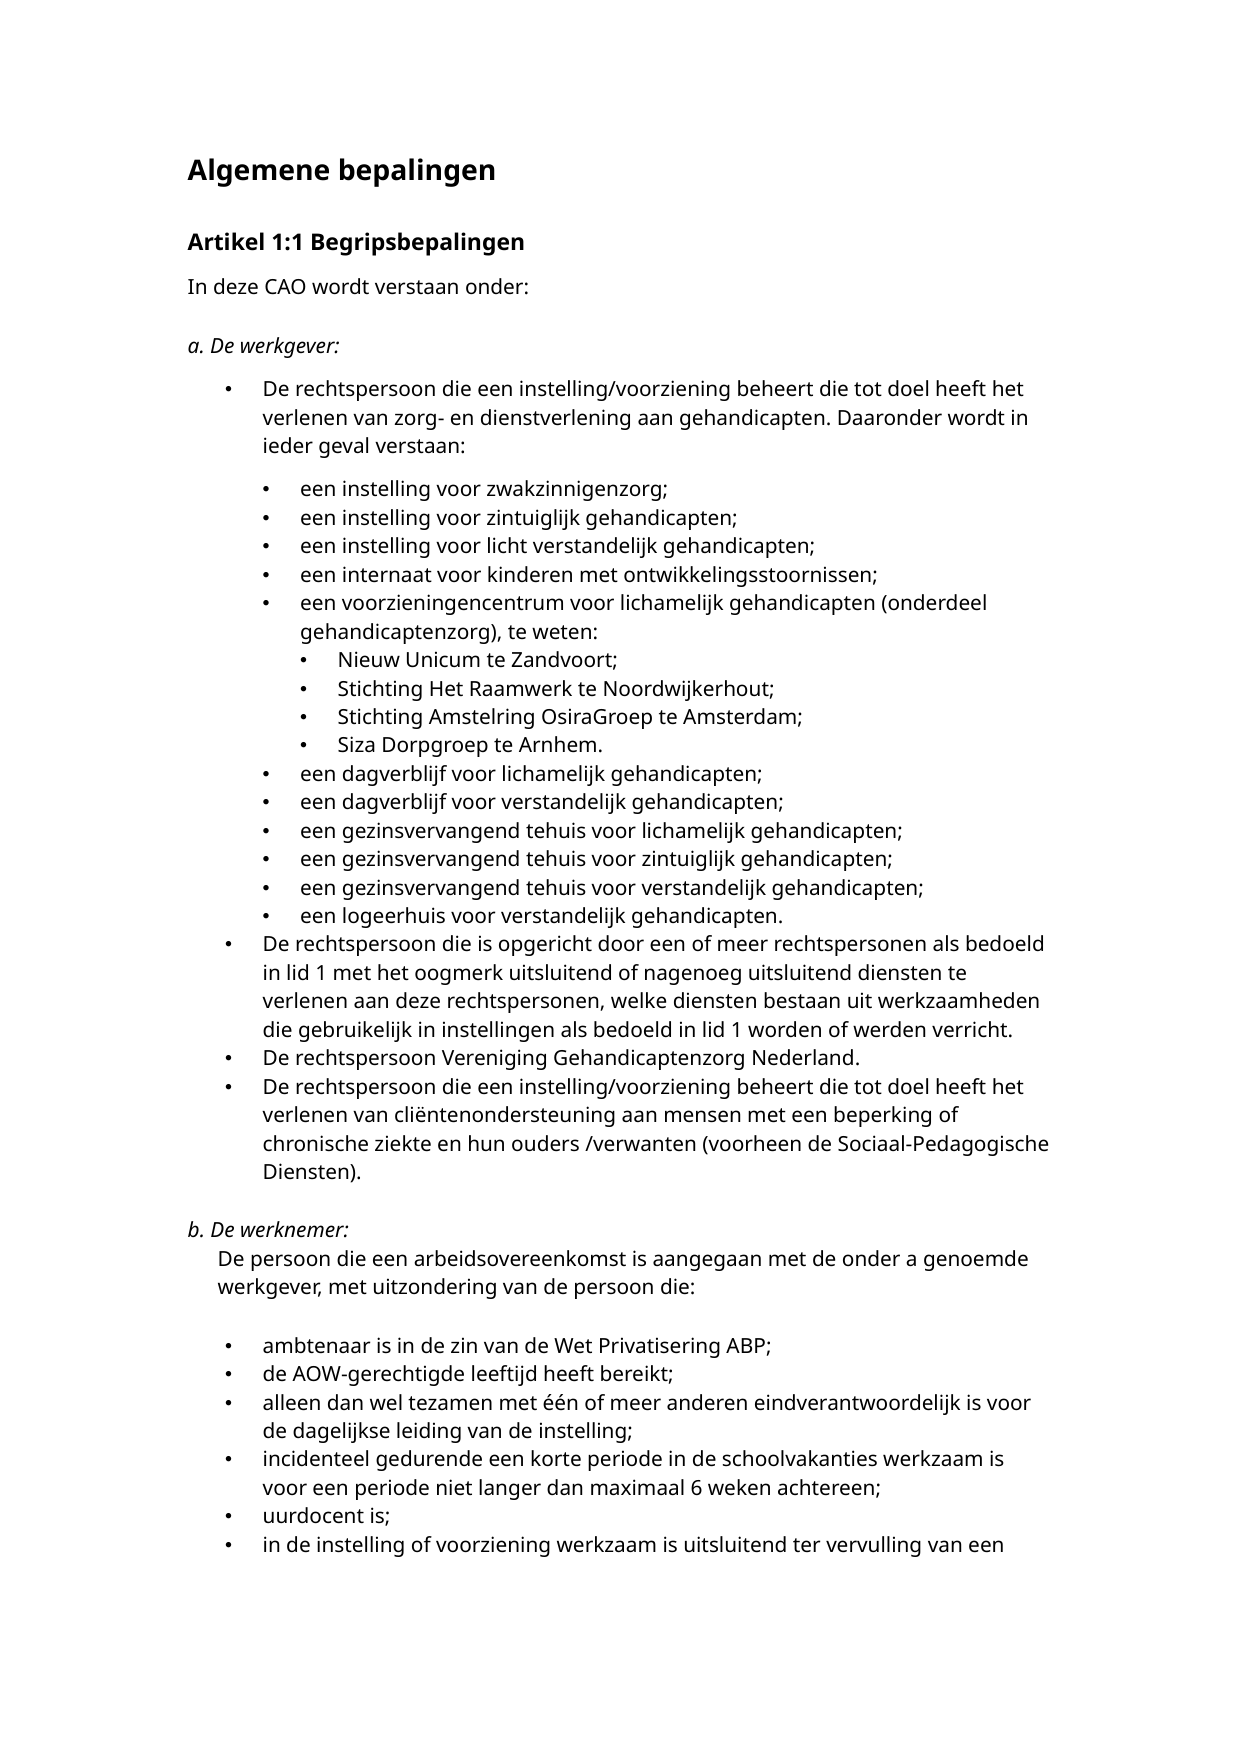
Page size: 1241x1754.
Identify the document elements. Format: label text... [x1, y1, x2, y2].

list een instelling voor zintuiglijk gehandicapten; [262, 503, 1053, 531]
list ambtenaar is in de zin van de Wet Privatisering ABP; [225, 1331, 1053, 1359]
text a. De werkgever: [187, 331, 1053, 359]
list een internaat voor kinderen met ontwikkelingsstoornissen; [262, 560, 1053, 588]
list Stichting Amstelring OsiraGroep te Amsterdam; [300, 702, 1053, 731]
list een logeerhuis voor verstandelijk gehandicapten. [262, 901, 1053, 929]
list een dagverblijf voor lichamelijk gehandicapten; [262, 759, 1053, 787]
subtitle Algemene bepalingen [187, 150, 1053, 189]
list een gezinsvervangend tehuis voor lichamelijk gehandicapten; [262, 816, 1053, 844]
text b. De werknemer: [187, 1216, 1053, 1244]
list een instelling voor licht verstandelijk gehandicapten; [262, 531, 1053, 560]
list De rechtspersoon die een instelling/voorziening beheert die tot doel heeft het verlenen van cliëntenondersteuning aan mensen met een beperking of chronische ziekte en hun ouders /verwanten (voorheen de Sociaal-Pedagogische Diensten). [225, 1072, 1053, 1186]
list een voorzieningencentrum voor lichamelijk gehandicapten (onderdeel gehandicaptenzorg), te weten: [262, 588, 1053, 645]
subtitle Artikel 1:1 Begripsbepalingen [187, 226, 1053, 257]
list een gezinsvervangend tehuis voor zintuiglijk gehandicapten; [262, 844, 1053, 873]
list een dagverblijf voor verstandelijk gehandicapten; [262, 787, 1053, 816]
list alleen dan wel tezamen met één of meer anderen eindverantwoordelijk is voor de dagelijkse leiding van de instelling; [225, 1388, 1053, 1444]
text De persoon die een arbeidsovereenkomst is aangegaan met de onder a genoemde werkgever, met uitzondering van de persoon die: [217, 1244, 1053, 1301]
list incidenteel gedurende een korte periode in de schoolvakanties werkzaam is voor een periode niet langer dan maximaal 6 weken achtereen; [225, 1444, 1053, 1501]
list De rechtspersoon die is opgericht door een of meer rechtspersonen als bedoeld in lid 1 met het oogmerk uitsluitend of nagenoeg uitsluitend diensten te verlenen aan deze rechtspersonen, welke diensten bestaan uit werkzaamheden die gebruikelijk in instellingen als bedoeld in lid 1 worden of werden verricht. [225, 929, 1053, 1043]
list in de instelling of voorziening werkzaam is uitsluitend ter vervulling van een [225, 1530, 1053, 1558]
list een gezinsvervangend tehuis voor verstandelijk gehandicapten; [262, 873, 1053, 901]
list uurdocent is; [225, 1501, 1053, 1530]
list Stichting Het Raamwerk te Noordwijkerhout; [300, 674, 1053, 702]
list de AOW-gerechtigde leeftijd heeft bereikt; [225, 1359, 1053, 1388]
list een instelling voor zwakzinnigenzorg; [262, 474, 1053, 503]
text In deze CAO wordt verstaan onder: [187, 272, 1053, 301]
list Siza Dorpgroep te Arnhem. [300, 731, 1053, 759]
list De rechtspersoon die een instelling/voorziening beheert die tot doel heeft het verlenen van zorg- en dienstverlening aan gehandicapten. Daaronder wordt in ieder geval verstaan: [225, 374, 1053, 459]
list Nieuw Unicum te Zandvoort; [300, 645, 1053, 674]
list De rechtspersoon Vereniging Gehandicaptenzorg Nederland. [225, 1043, 1053, 1072]
